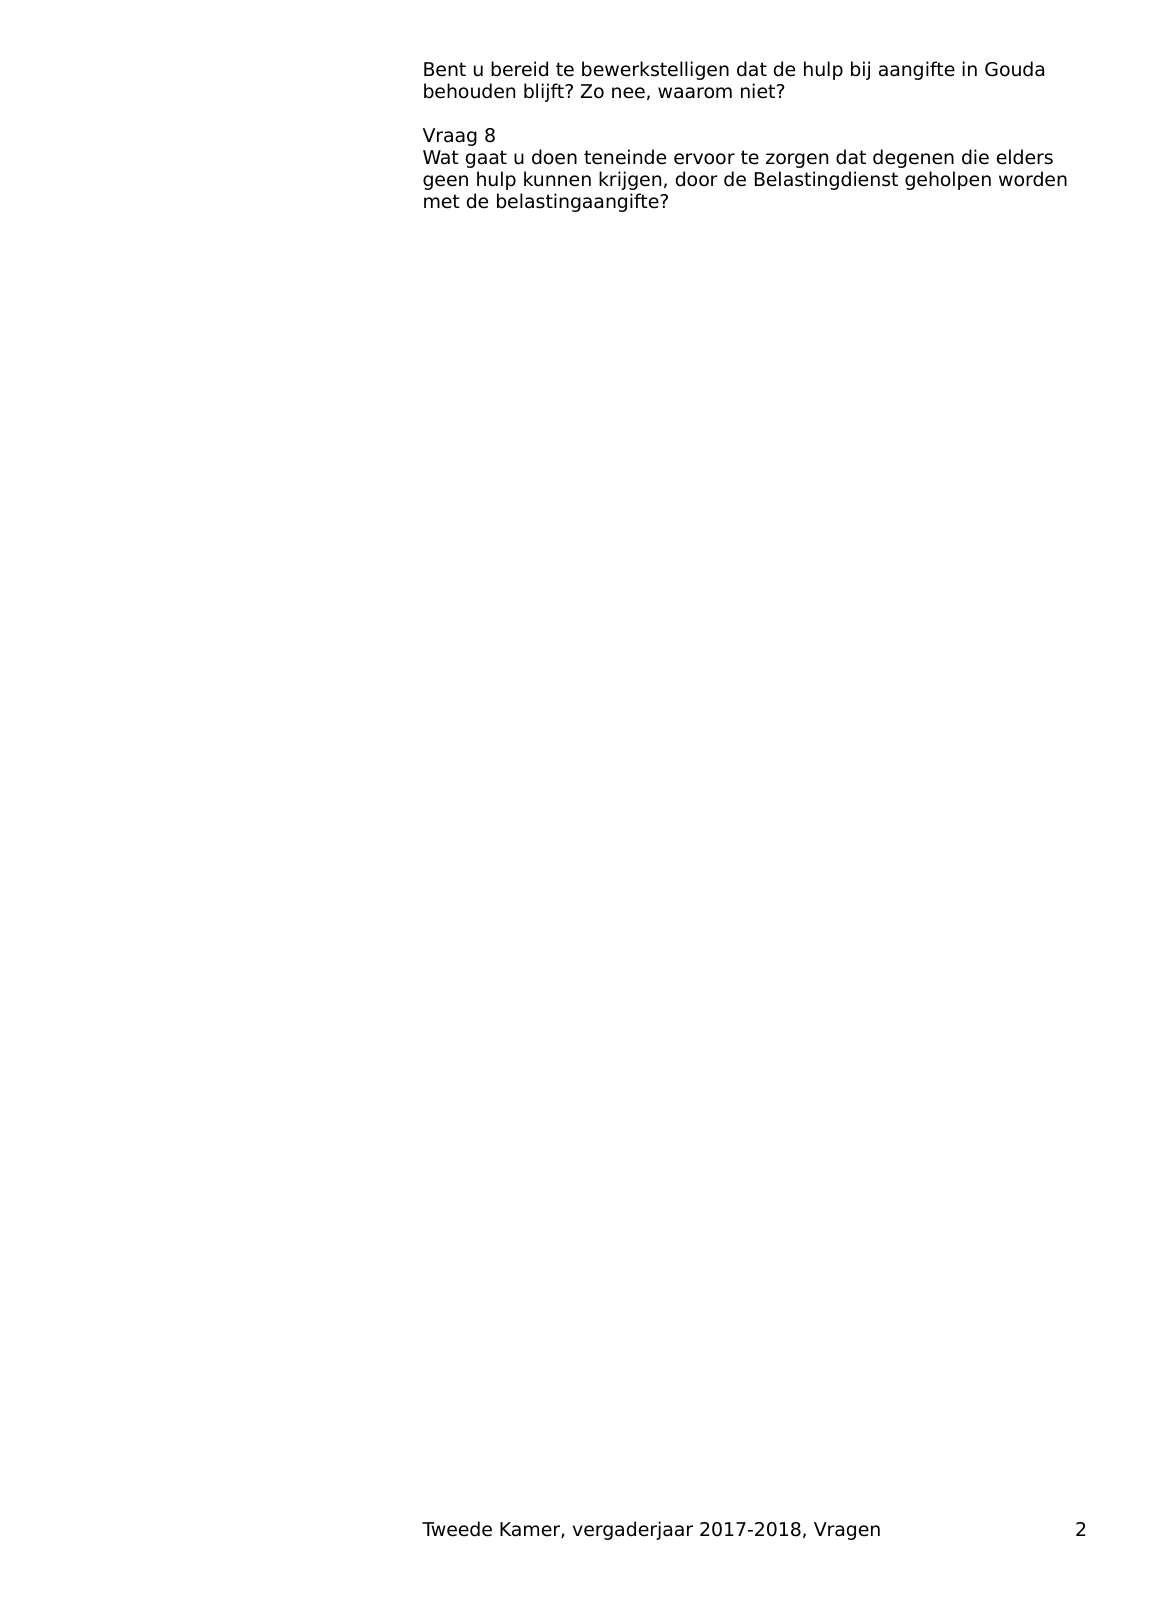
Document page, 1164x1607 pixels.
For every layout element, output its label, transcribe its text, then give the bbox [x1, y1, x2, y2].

text Wat gaat u doen teneinde ervoor te zorgen dat degenen die elders geen hulp kunnen krijgen, door de Belastingdienst geholpen worden met de belastingaangifte? [422, 147, 1087, 213]
text Bent u bereid te bewerkstelligen dat de hulp bij aangifte in Gouda behouden blijft? Zo nee, waarom niet? [422, 59, 1087, 103]
text Vraag 8 [422, 125, 1087, 147]
